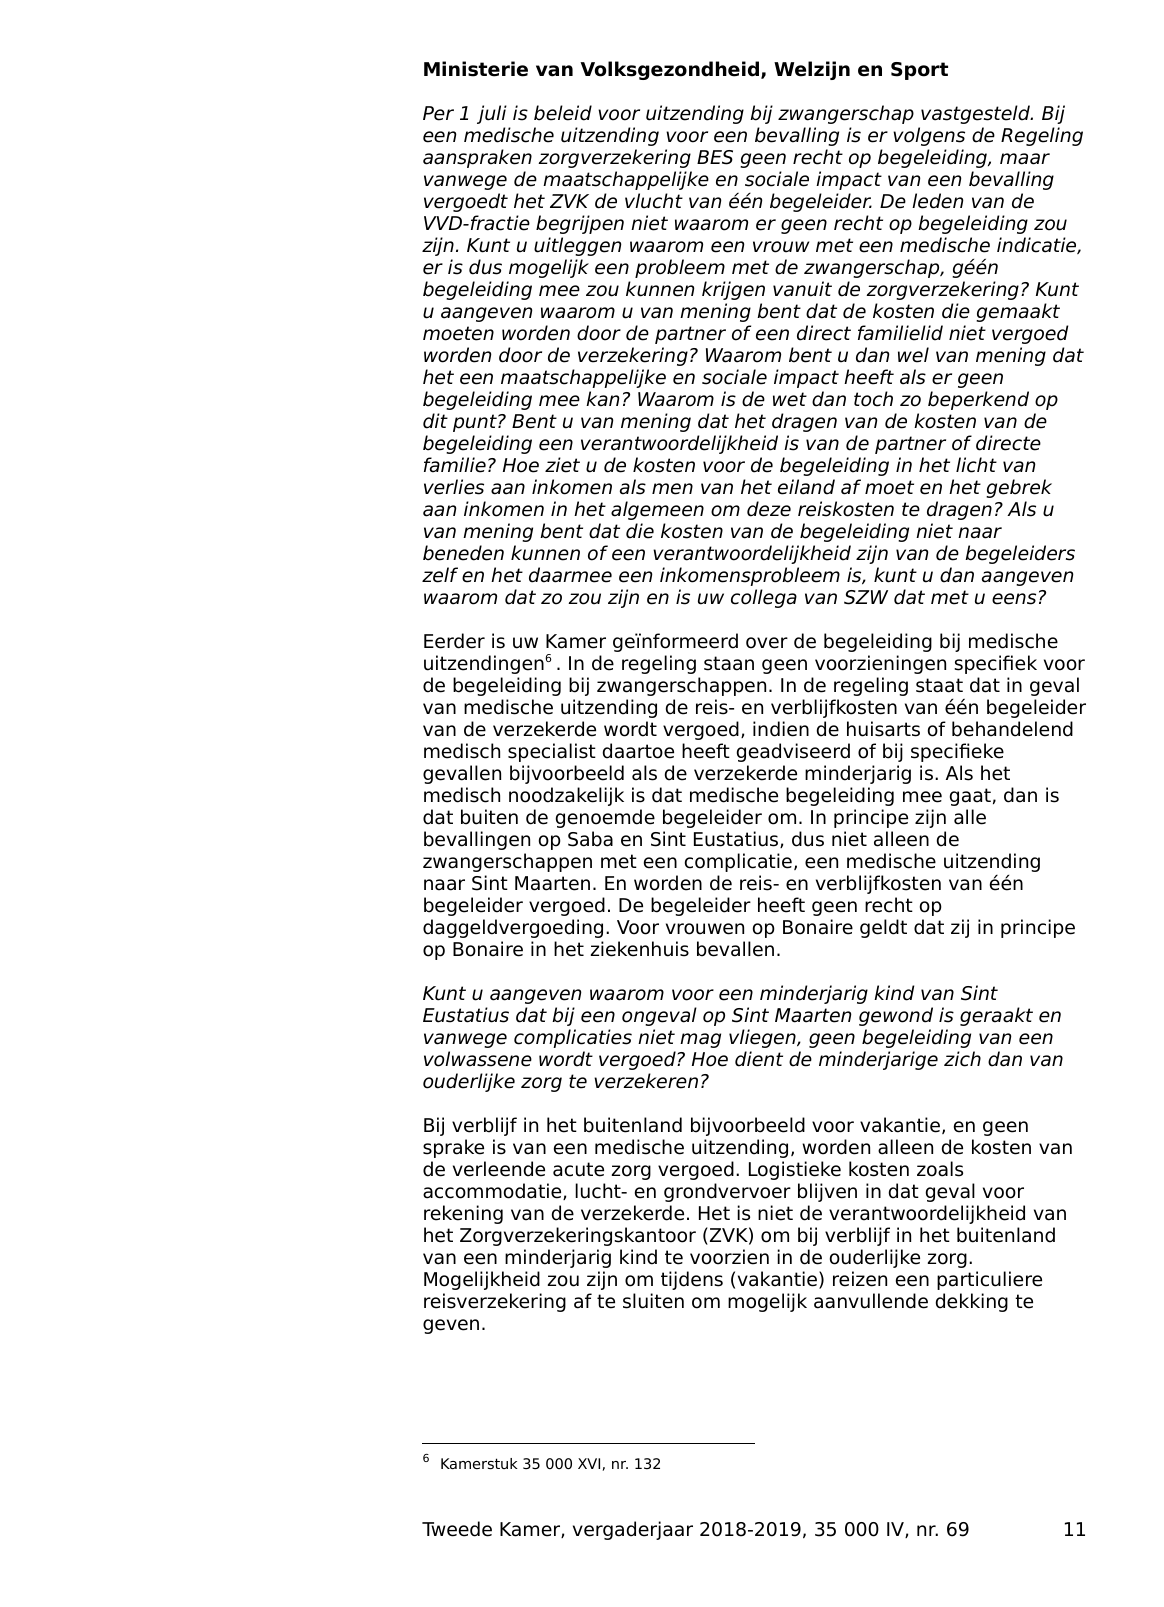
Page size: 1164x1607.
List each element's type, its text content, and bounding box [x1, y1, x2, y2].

text Per 1 juli is beleid voor uitzending bij zwangerschap vastgesteld. Bij een medische uitzending voor een bevalling is er volgens de Regeling aanspraken zorgverzekering BES geen recht op begeleiding, maar vanwege de maatschappelijke en sociale impact van een bevalling vergoedt het ZVK de vlucht van één begeleider. De leden van de VVD-fractie begrijpen niet waarom er geen recht op begeleiding zou zijn. Kunt u uitleggen waarom een vrouw met een medische indicatie, er is dus mogelijk een probleem met de zwangerschap, géén begeleiding mee zou kunnen krijgen vanuit de zorgverzekering? Kunt u aangeven waarom u van mening bent dat de kosten die gemaakt moeten worden door de partner of een direct familielid niet vergoed worden door de verzekering? Waarom bent u dan wel van mening dat het een maatschappelijke en sociale impact heeft als er geen begeleiding mee kan? Waarom is de wet dan toch zo beperkend op dit punt? Bent u van mening dat het dragen van de kosten van de begeleiding een verantwoordelijkheid is van de partner of directe familie? Hoe ziet u de kosten voor de begeleiding in het licht van verlies aan inkomen als men van het eiland af moet en het gebrek aan inkomen in het algemeen om deze reiskosten te dragen? Als u van mening bent dat die kosten van de begeleiding niet naar beneden kunnen of een verantwoordelijkheid zijn van de begeleiders zelf en het daarmee een inkomensprobleem is, kunt u dan aangeven waarom dat zo zou zijn en is uw collega van SZW dat met u eens? [422, 103, 1087, 609]
subtitle Ministerie van Volksgezondheid, Welzijn en Sport [422, 59, 1087, 81]
text Bij verblijf in het buitenland bijvoorbeeld voor vakantie, en geen sprake is van een medische uitzending, worden alleen de kosten van de verleende acute zorg vergoed. Logistieke kosten zoals accommodatie, lucht- en grondvervoer blijven in dat geval voor rekening van de verzekerde. Het is niet de verantwoordelijkheid van het Zorgverzekeringskantoor (ZVK) om bij verblijf in het buitenland van een minderjarig kind te voorzien in de ouderlijke zorg. Mogelijkheid zou zijn om tijdens (vakantie) reizen een particuliere reisverzekering af te sluiten om mogelijk aanvullende dekking te geven. [422, 1115, 1087, 1335]
text Kamerstuk 35 000 XVI, nr. 132 [422, 1452, 1087, 1474]
text Eerder is uw Kamer geïnformeerd over de begeleiding bij medische uitzendingen. In de regeling staan geen voorzieningen specifiek voor de begeleiding bij zwangerschappen. In de regeling staat dat in geval van medische uitzending de reis- en verblijfkosten van één begeleider van de verzekerde wordt vergoed, indien de huisarts of behandelend medisch specialist daartoe heeft geadviseerd of bij specifieke gevallen bijvoorbeeld als de verzekerde minderjarig is. Als het medisch noodzakelijk is dat medische begeleiding mee gaat, dan is dat buiten de genoemde begeleider om. In principe zijn alle bevallingen op Saba en Sint Eustatius, dus niet alleen de zwangerschappen met een complicatie, een medische uitzending naar Sint Maarten. En worden de reis- en verblijfkosten van één begeleider vergoed. De begeleider heeft geen recht op daggeldvergoeding. Voor vrouwen op Bonaire geldt dat zij in principe op Bonaire in het ziekenhuis bevallen. [422, 631, 1087, 961]
text Kunt u aangeven waarom voor een minderjarig kind van Sint Eustatius dat bij een ongeval op Sint Maarten gewond is geraakt en vanwege complicaties niet mag vliegen, geen begeleiding van een volwassene wordt vergoed? Hoe dient de minderjarige zich dan van ouderlijke zorg te verzekeren? [422, 983, 1087, 1093]
